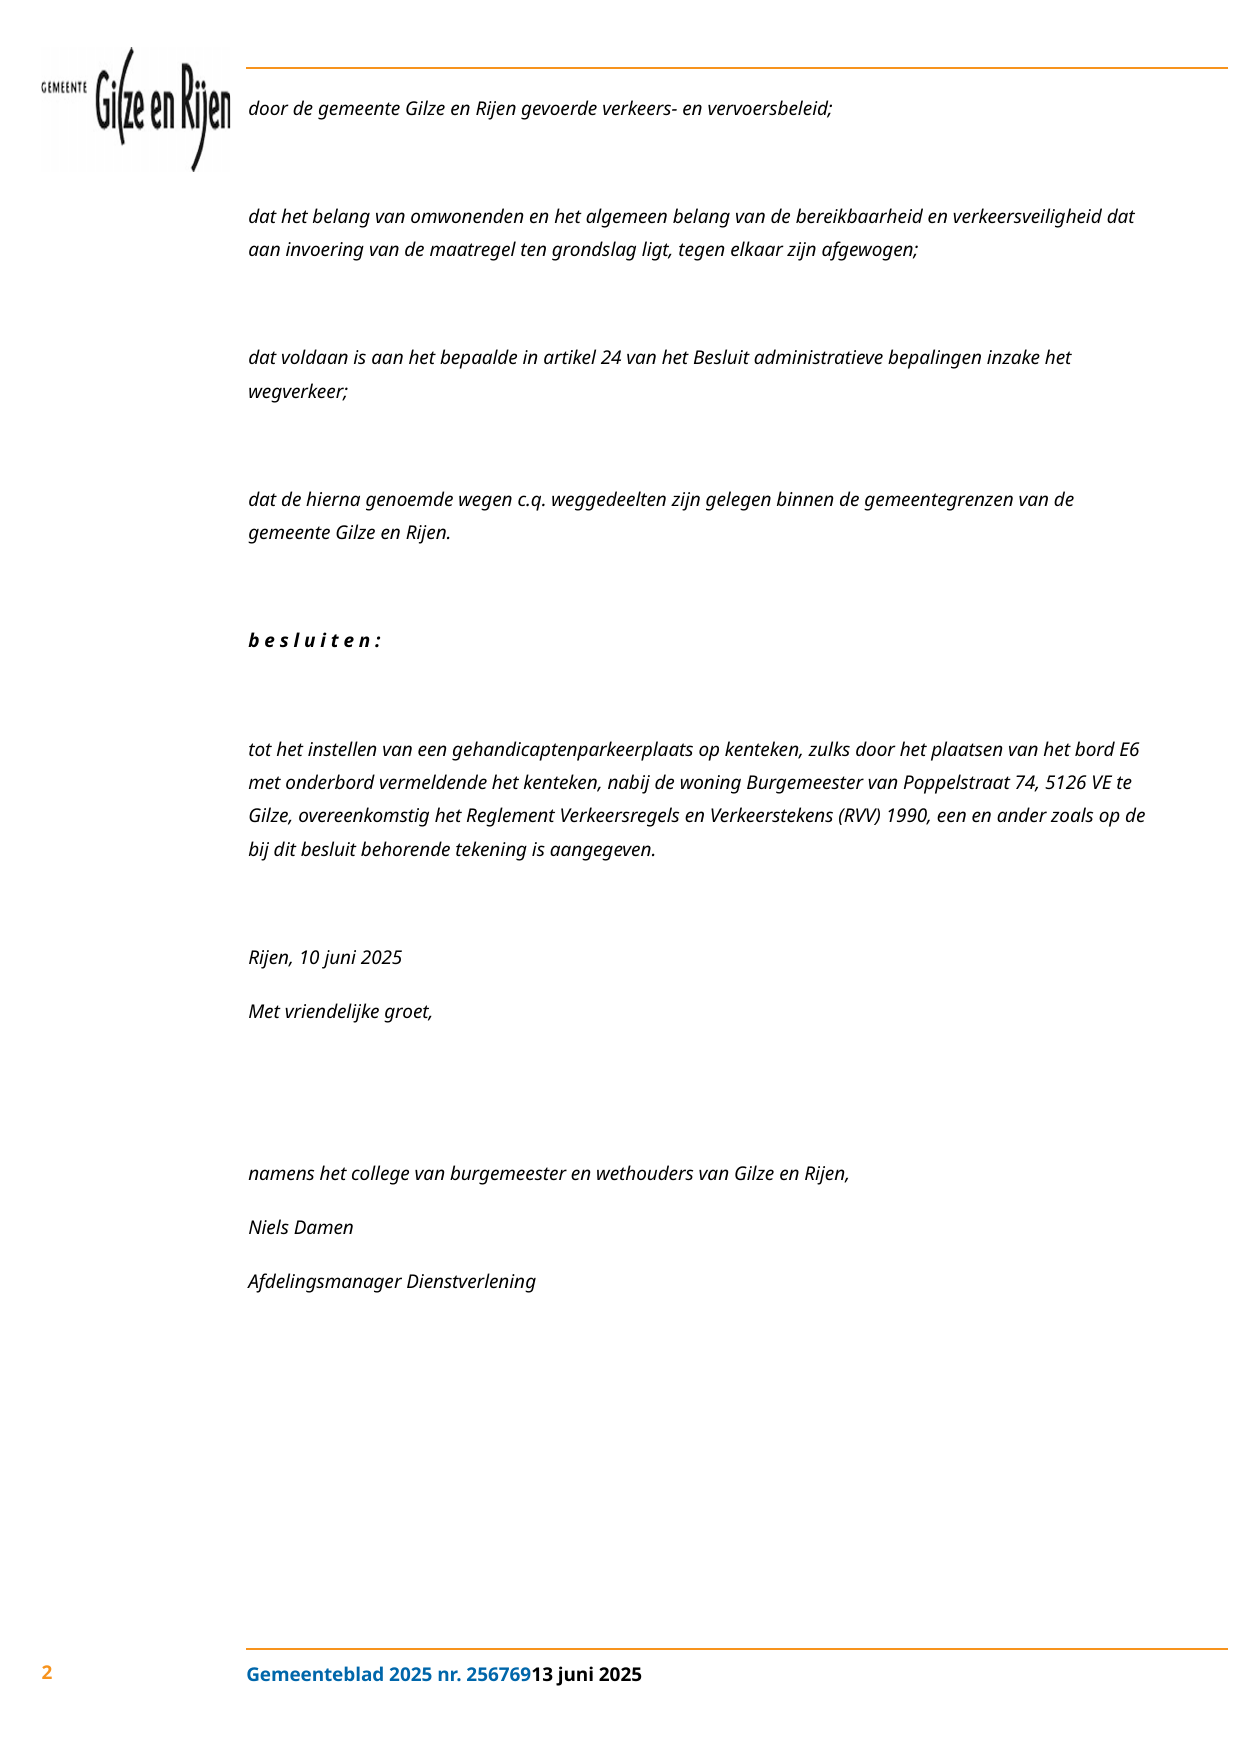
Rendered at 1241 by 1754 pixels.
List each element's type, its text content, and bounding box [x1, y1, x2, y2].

text Met vriendelijke groet, [248, 998, 1152, 1024]
text dat het belang van omwonenden en het algemeen belang van de bereikbaarheid en verkeersveiligheid dat aan invoering van de maatregel ten grondslag ligt, tegen elkaar zijn afgewogen; [248, 203, 1152, 262]
picture [41, 47, 231, 172]
text door de gemeente Gilze en Rijen gevoerde verkeers- en vervoersbeleid; [248, 95, 1152, 121]
text Niels Damen [248, 1214, 1152, 1240]
text dat de hierna genoemde wegen c.q. weggedeelten zijn gelegen binnen de gemeentegrenzen van de gemeente Gilze en Rijen. [248, 486, 1152, 545]
text b e s l u i t e n : [248, 628, 1152, 653]
text tot het instellen van een gehandicaptenparkeerplaats op kenteken, zulks door het plaatsen van het bord E6 met onderbord vermeldende het kenteken, nabij de woning Burgemeester van Poppelstraat 74, 5126 VE te Gilze, overeenkomstig het Reglement Verkeersregels en Verkeerstekens (RVV) 1990, een en ander zoals op de bij dit besluit behorende tekening is aangegeven. [248, 736, 1152, 862]
text dat voldaan is aan het bepaalde in artikel 24 van het Besluit administratieve bepalingen inzake het wegverkeer; [248, 344, 1152, 404]
text Rijen, 10 juni 2025 [248, 944, 1152, 970]
text namens het college van burgemeester en wethouders van Gilze en Rijen, [248, 1160, 1152, 1186]
text Afdelingsmanager Dienstverlening [248, 1268, 1152, 1294]
